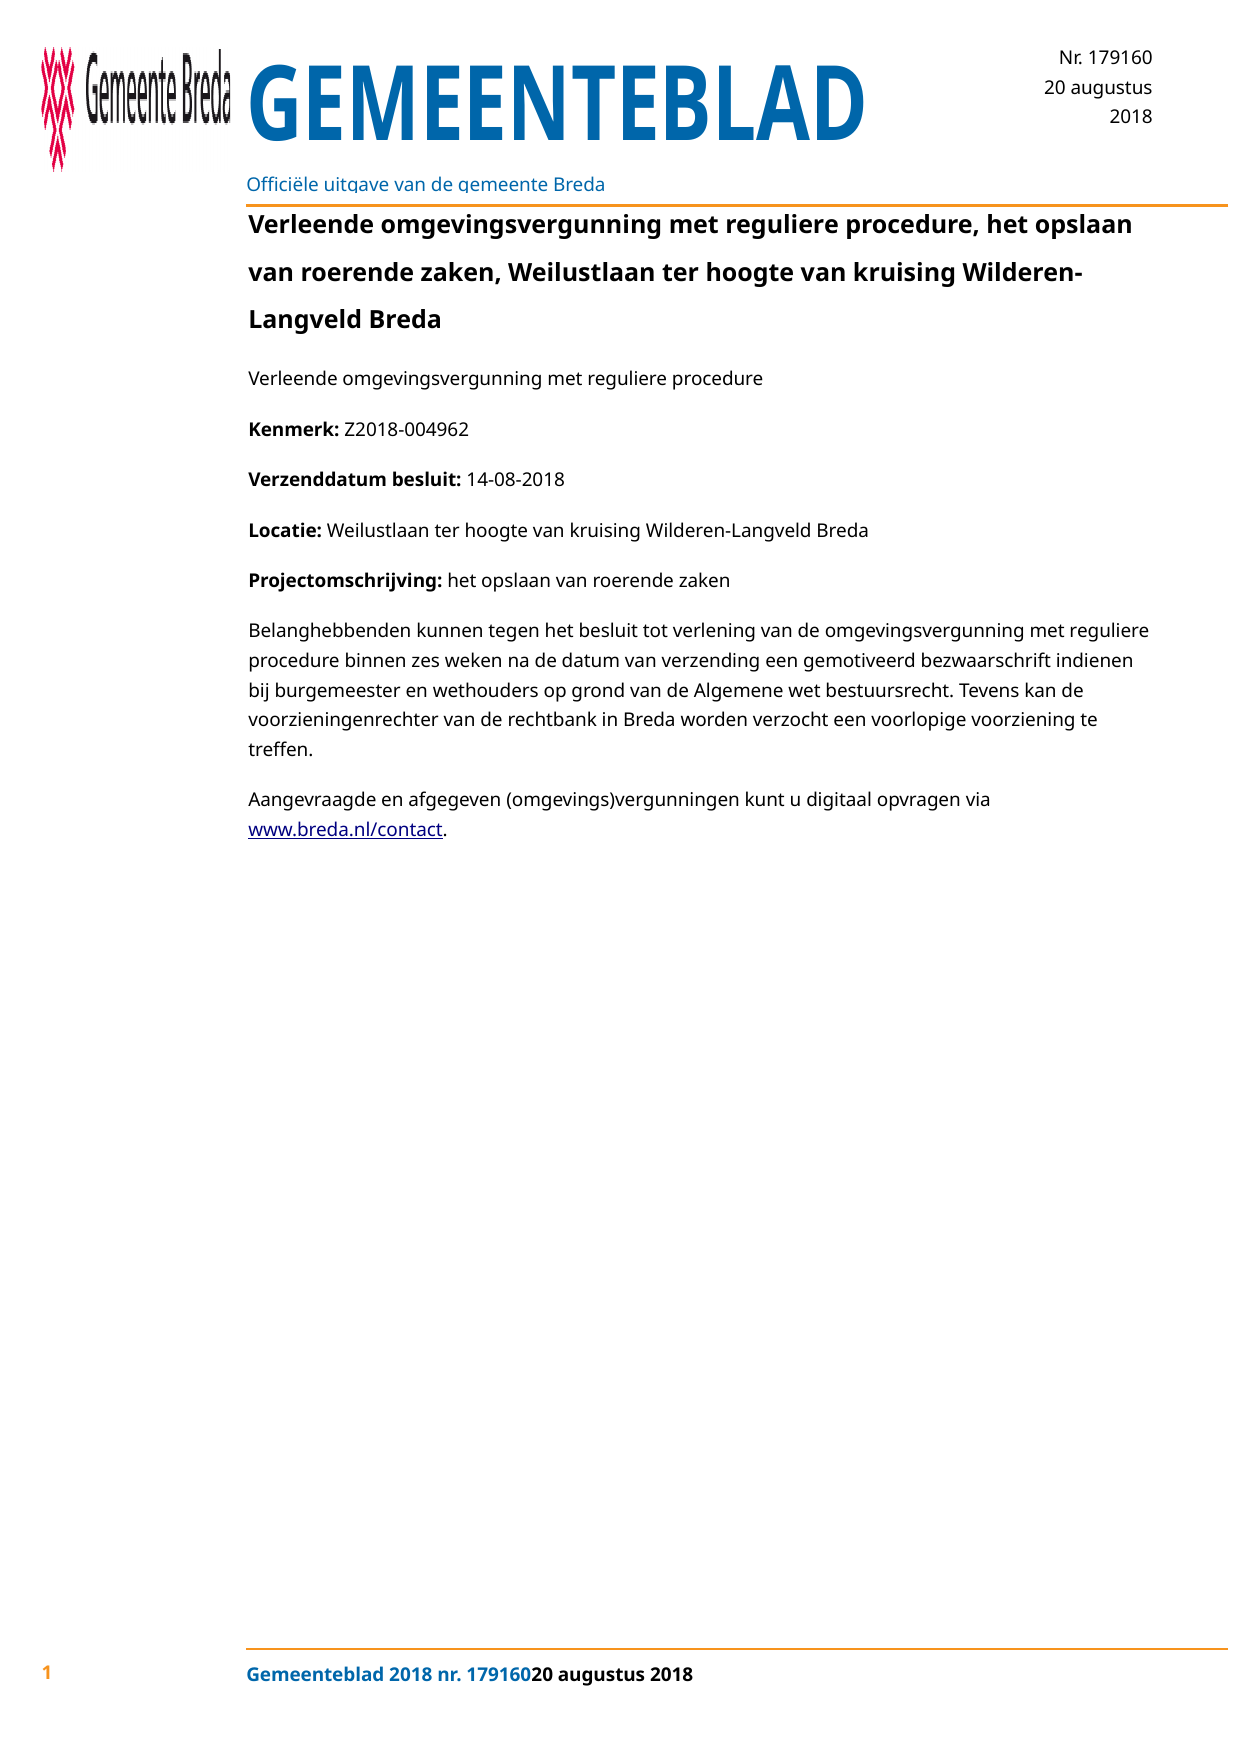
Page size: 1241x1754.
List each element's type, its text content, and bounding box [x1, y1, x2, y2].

text Verleende omgevingsvergunning met reguliere procedure, het opslaan van roerende zaken, Weilustlaan ter hoogte van kruising Wilderen-Langveld Breda [248, 207, 1152, 336]
text Projectomschrijving: het opslaan van roerende zaken [248, 567, 1152, 593]
text Verzenddatum besluit: 14-08-2018 [248, 466, 1152, 492]
text Locatie: Weilustlaan ter hoogte van kruising Wilderen-Langveld Breda [248, 517, 1152, 542]
text Kenmerk: Z2018-004962 [248, 416, 1152, 442]
text Aangevraagde en afgegeven (omgevings)vergunningen kunt u digitaal opvragen via www.breda.nl/contact. [248, 786, 1152, 842]
text Verleende omgevingsvergunning met reguliere procedure [248, 366, 1152, 391]
text Belanghebbenden kunnen tegen het besluit tot verlening van de omgevingsvergunning met reguliere procedure binnen zes weken na de datum van verzending een gemotiveerd bezwaarschrift indienen bij burgemeester en wethouders op grond van de Algemene wet bestuursrecht. Tevens kan de voorzieningenrechter van de rechtbank in Breda worden verzocht een voorlopige voorziening te treffen. [248, 618, 1152, 762]
picture [41, 47, 231, 172]
